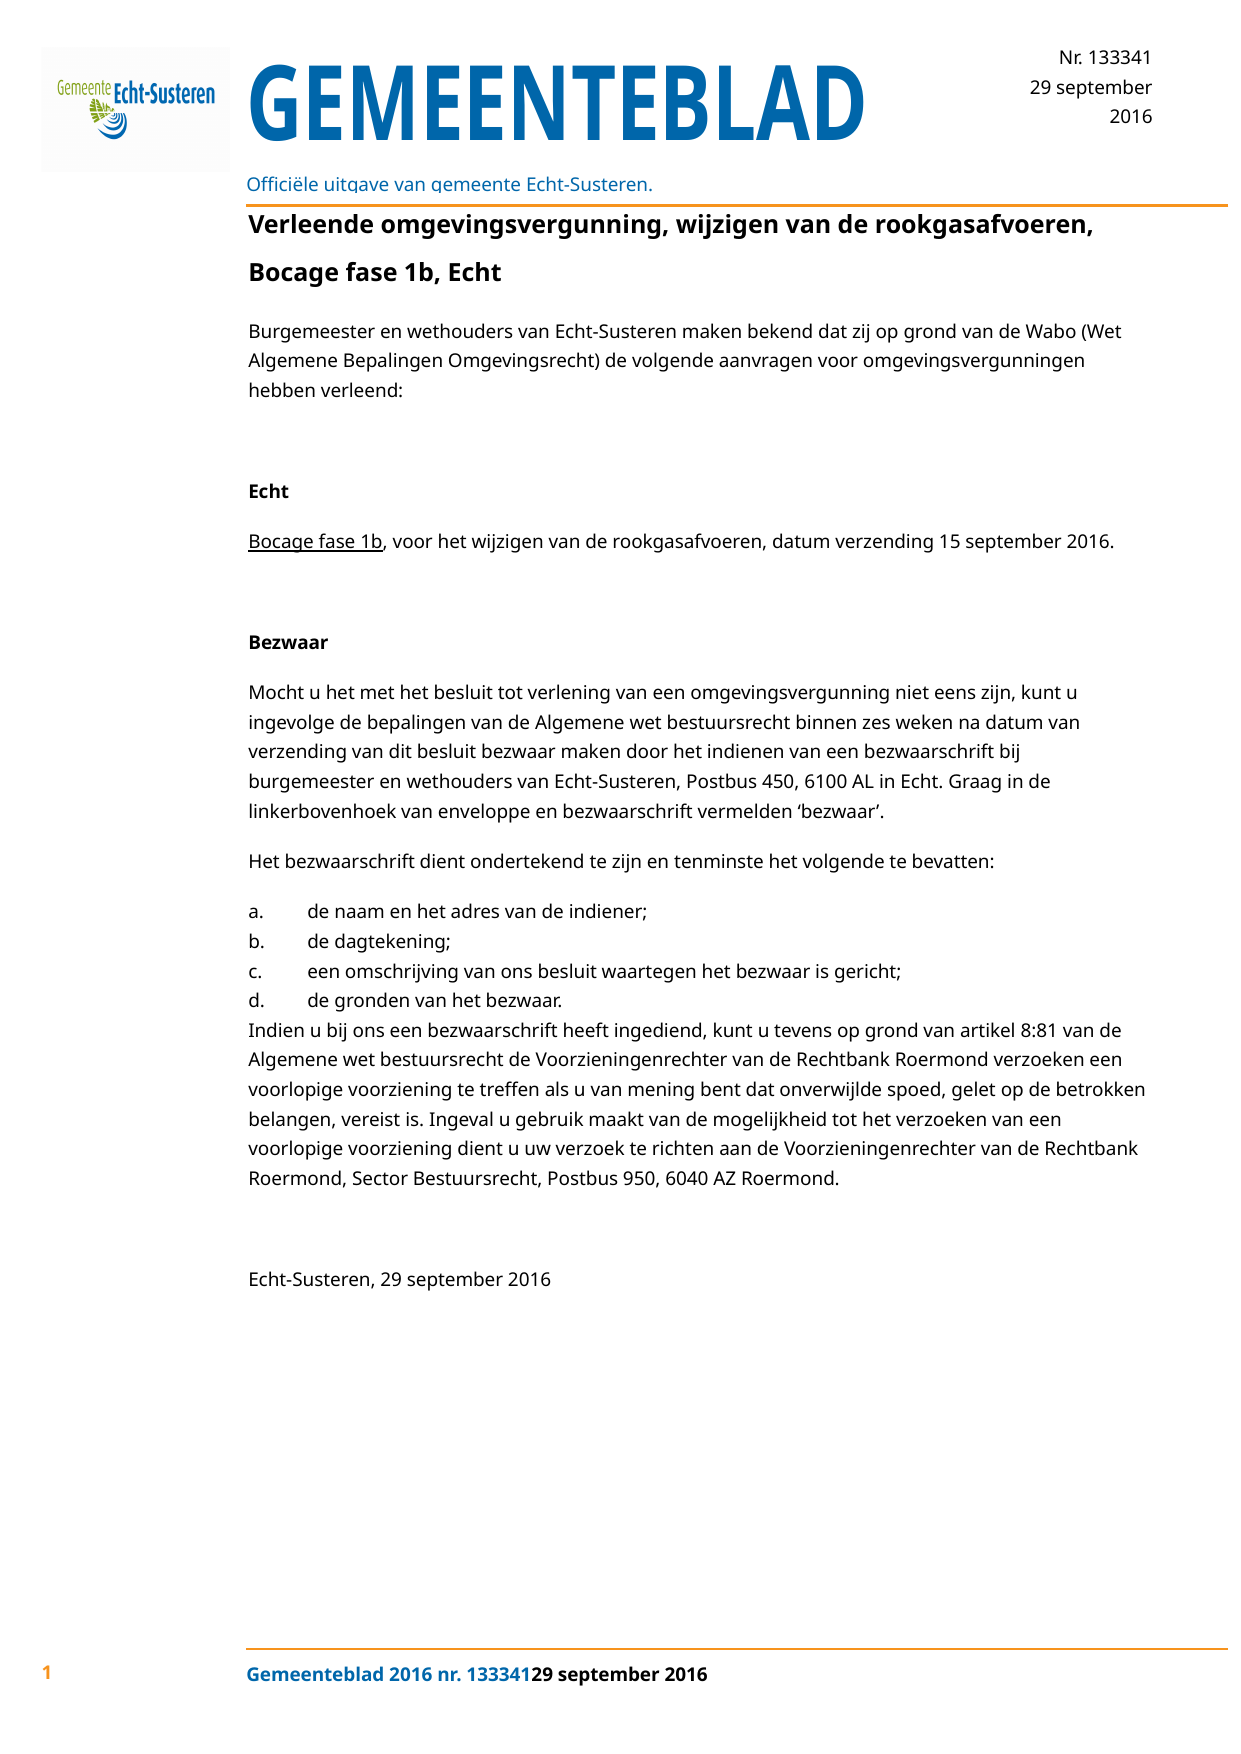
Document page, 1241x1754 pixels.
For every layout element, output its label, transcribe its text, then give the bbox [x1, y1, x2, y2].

text Verleende omgevingsvergunning, wijzigen van de rookgasafvoeren, Bocage fase 1b, Echt [248, 207, 1152, 288]
list de dagtekening; [248, 928, 1152, 954]
text Het bezwaarschrift dient ondertekend te zijn en tenminste het volgende te bevatten: [248, 848, 1152, 874]
text Echt [248, 478, 1152, 504]
text Mocht u het met het besluit tot verlening van een omgevingsvergunning niet eens zijn, kunt u ingevolge de bepalingen van de Algemene wet bestuursrecht binnen zes weken na datum van verzending van dit besluit bezwaar maken door het indienen van een bezwaarschrift bij burgemeester en wethouders van Echt-Susteren, Postbus 450, 6100 AL in Echt. Graag in de linkerbovenhoek van enveloppe en bezwaarschrift vermelden ‘bezwaar’. [248, 679, 1152, 824]
text Bocage fase 1b, voor het wijzigen van de rookgasafvoeren, datum verzending 15 september 2016. [248, 528, 1152, 554]
text Indien u bij ons een bezwaarschrift heeft ingediend, kunt u tevens op grond van artikel 8:81 van de Algemene wet bestuursrecht de Voorzieningenrechter van de Rechtbank Roermond verzoeken een voorlopige voorziening te treffen als u van mening bent dat onverwijlde spoed, gelet op de betrokken belangen, vereist is. Ingeval u gebruik maakt van de mogelijkheid tot het verzoeken van een voorlopige voorziening dient u uw verzoek te richten aan de Voorzieningenrechter van de Rechtbank Roermond, Sector Bestuursrecht, Postbus 950, 6040 AZ Roermond. [248, 1017, 1152, 1191]
text Bezwaar [248, 629, 1152, 655]
list de naam en het adres van de indiener; [248, 899, 1152, 924]
text Echt-Susteren, 29 september 2016 [248, 1266, 1152, 1292]
list de gronden van het bezwaar. [248, 987, 1152, 1013]
list een omschrijving van ons besluit waartegen het bezwaar is gericht; [248, 958, 1152, 984]
picture [41, 47, 231, 172]
text Burgemeester en wethouders van Echt-Susteren maken bekend dat zij op grond van de Wabo (Wet Algemene Bepalingen Omgevingsrecht) de volgende aanvragen voor omgevingsvergunningen hebben verleend: [248, 318, 1152, 403]
